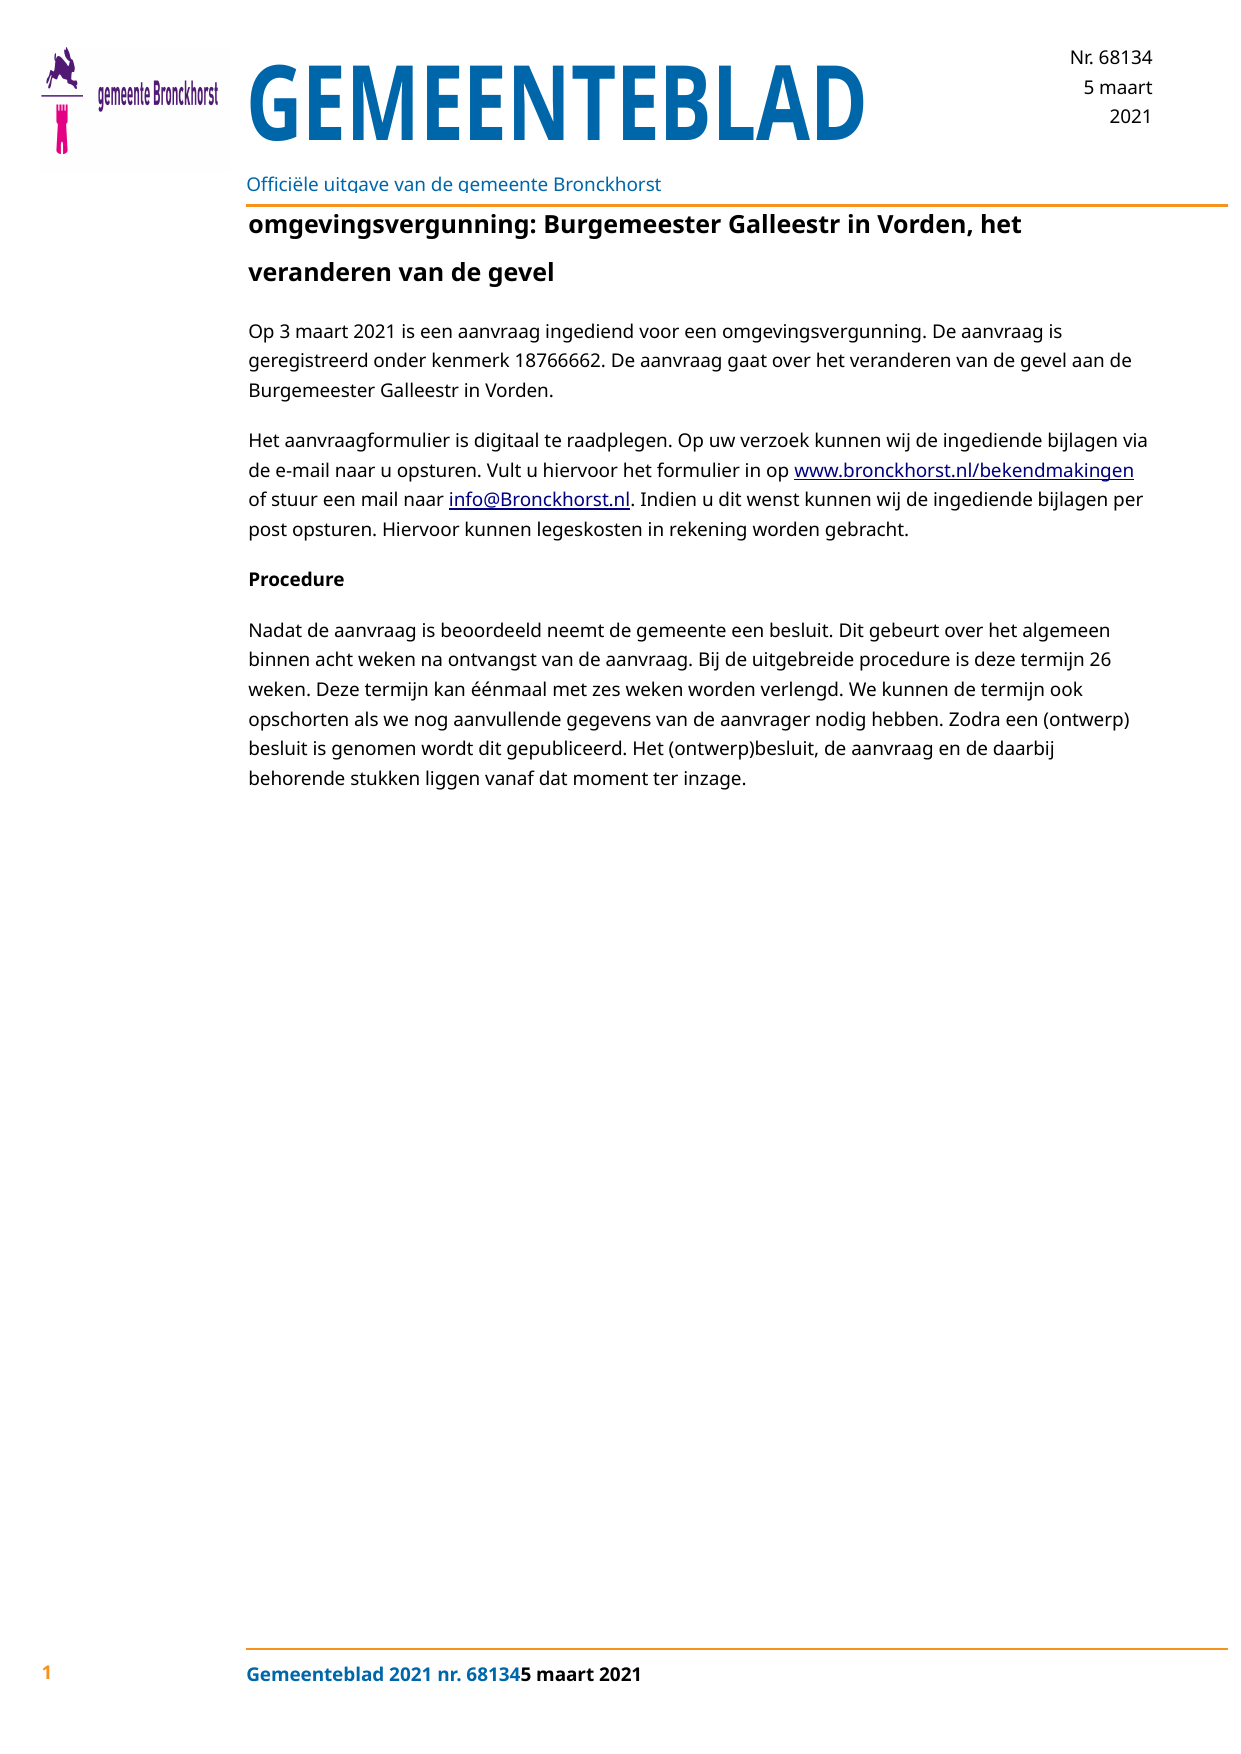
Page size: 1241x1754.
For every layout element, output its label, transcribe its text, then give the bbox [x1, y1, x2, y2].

text Het aanvraagformulier is digitaal te raadplegen. Op uw verzoek kunnen wij de ingediende bijlagen via de e-mail naar u opsturen. Vult u hiervoor het formulier in op www.bronckhorst.nl/bekendmakingen of stuur een mail naar info@Bronckhorst.nl. Indien u dit wenst kunnen wij de ingediende bijlagen per post opsturen. Hiervoor kunnen legeskosten in rekening worden gebracht. [248, 427, 1152, 542]
text Nadat de aanvraag is beoordeeld neemt de gemeente een besluit. Dit gebeurt over het algemeen binnen acht weken na ontvangst van de aanvraag. Bij de uitgebreide procedure is deze termijn 26 weken. Deze termijn kan éénmaal met zes weken worden verlengd. We kunnen de termijn ook opschorten als we nog aanvullende gegevens van de aanvrager nodig hebben. Zodra een (ontwerp) besluit is genomen wordt dit gepubliceerd. Het (ontwerp)besluit, de aanvraag en de daarbij behorende stukken liggen vanaf dat moment ter inzage. [248, 617, 1152, 791]
text Op 3 maart 2021 is een aanvraag ingediend voor een omgevingsvergunning. De aanvraag is geregistreerd onder kenmerk 18766662. De aanvraag gaat over het veranderen van de gevel aan de Burgemeester Galleestr in Vorden. [248, 318, 1152, 403]
text Procedure [248, 567, 1152, 592]
text omgevingsvergunning: Burgemeester Galleestr in Vorden, het veranderen van de gevel [248, 207, 1152, 288]
picture [41, 47, 231, 172]
